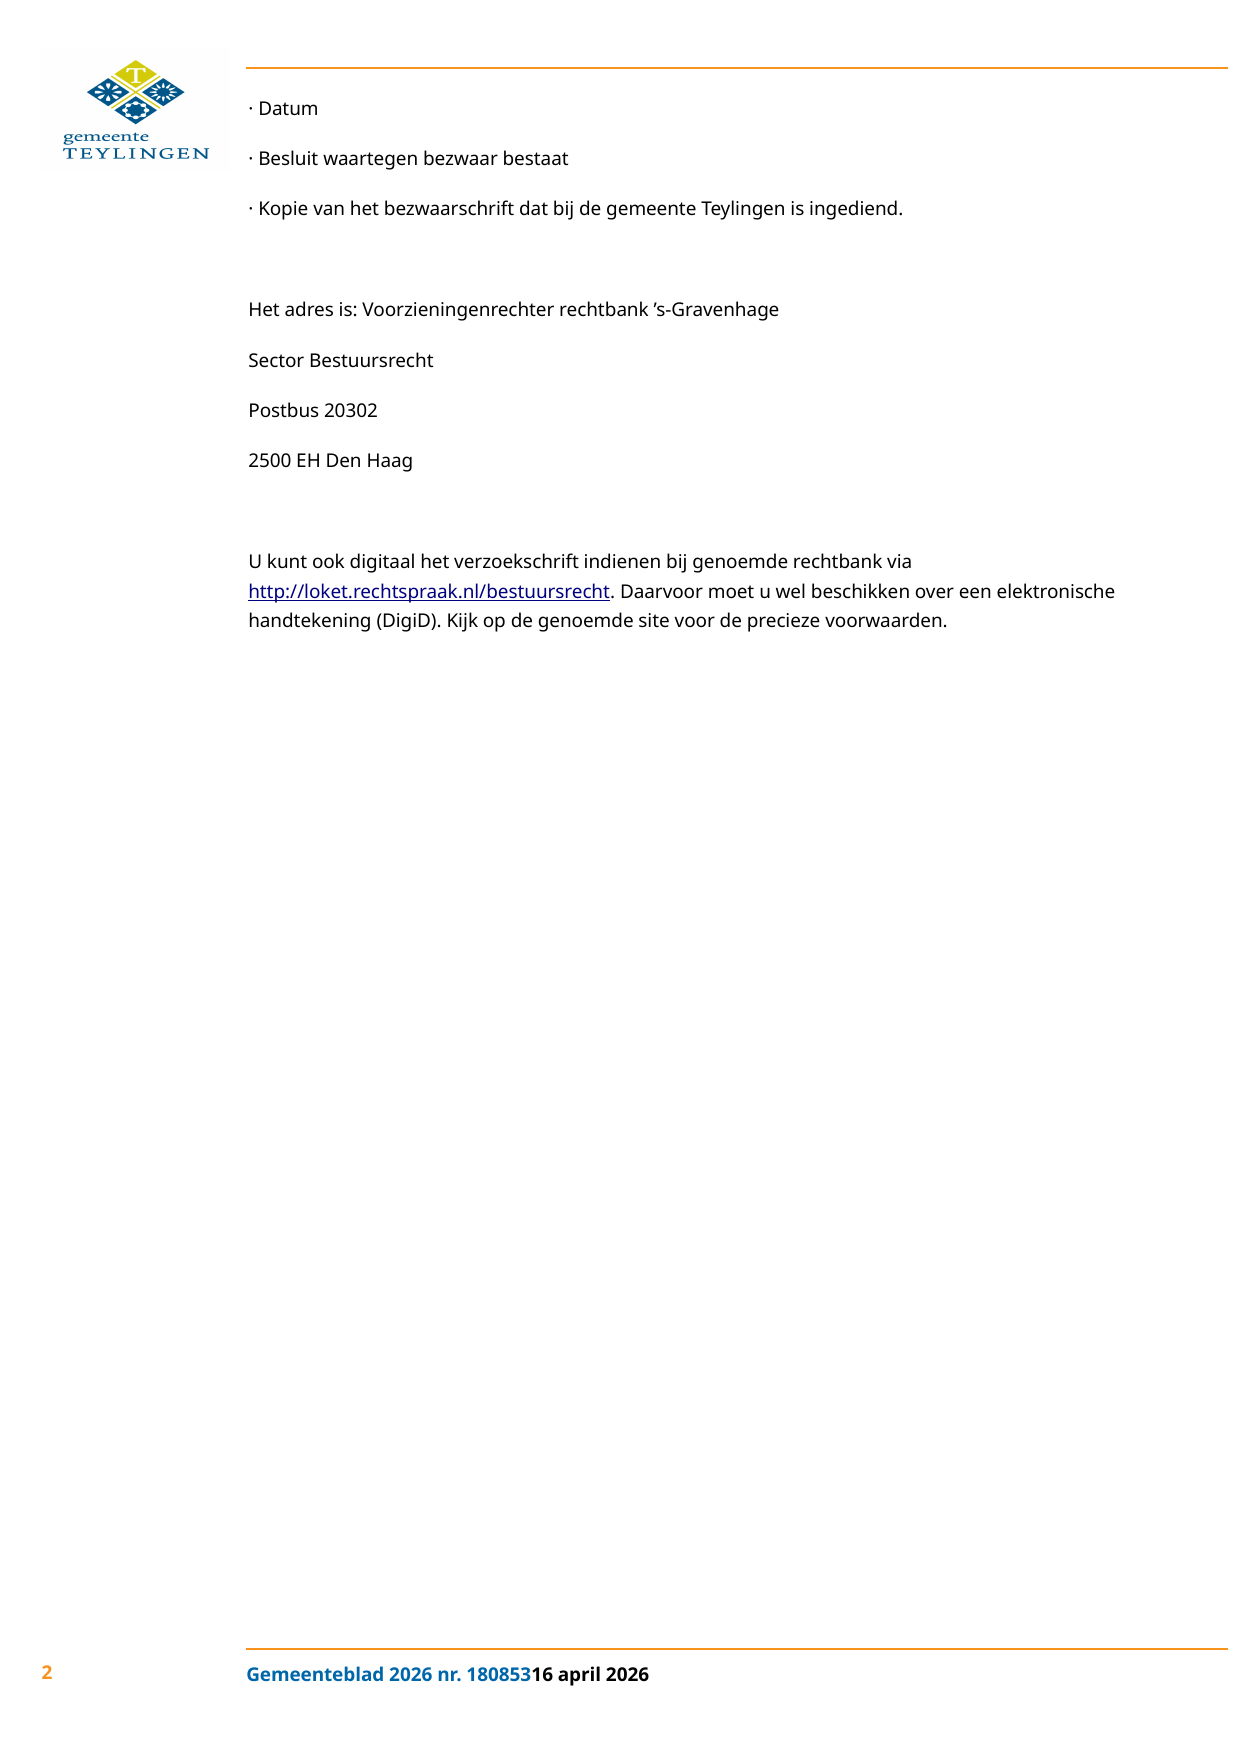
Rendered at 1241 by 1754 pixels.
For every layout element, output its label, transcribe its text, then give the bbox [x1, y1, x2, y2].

text · Besluit waartegen bezwaar bestaat [248, 145, 1152, 171]
text U kunt ook digitaal het verzoekschrift indienen bij genoemde rechtbank via http://loket.rechtspraak.nl/bestuursrecht. Daarvoor moet u wel beschikken over een elektronische handtekening (DigiD). Kijk op de genoemde site voor de precieze voorwaarden. [248, 548, 1152, 633]
text 2500 EH Den Haag [248, 448, 1152, 473]
text · Kopie van het bezwaarschrift dat bij de gemeente Teylingen is ingediend. [248, 196, 1152, 221]
text · Datum [248, 95, 1152, 121]
text Postbus 20302 [248, 397, 1152, 423]
text Het adres is: Voorzieningenrechter rechtbank ’s-Gravenhage [248, 296, 1152, 322]
picture [41, 47, 231, 172]
text Sector Bestuursrecht [248, 347, 1152, 373]
